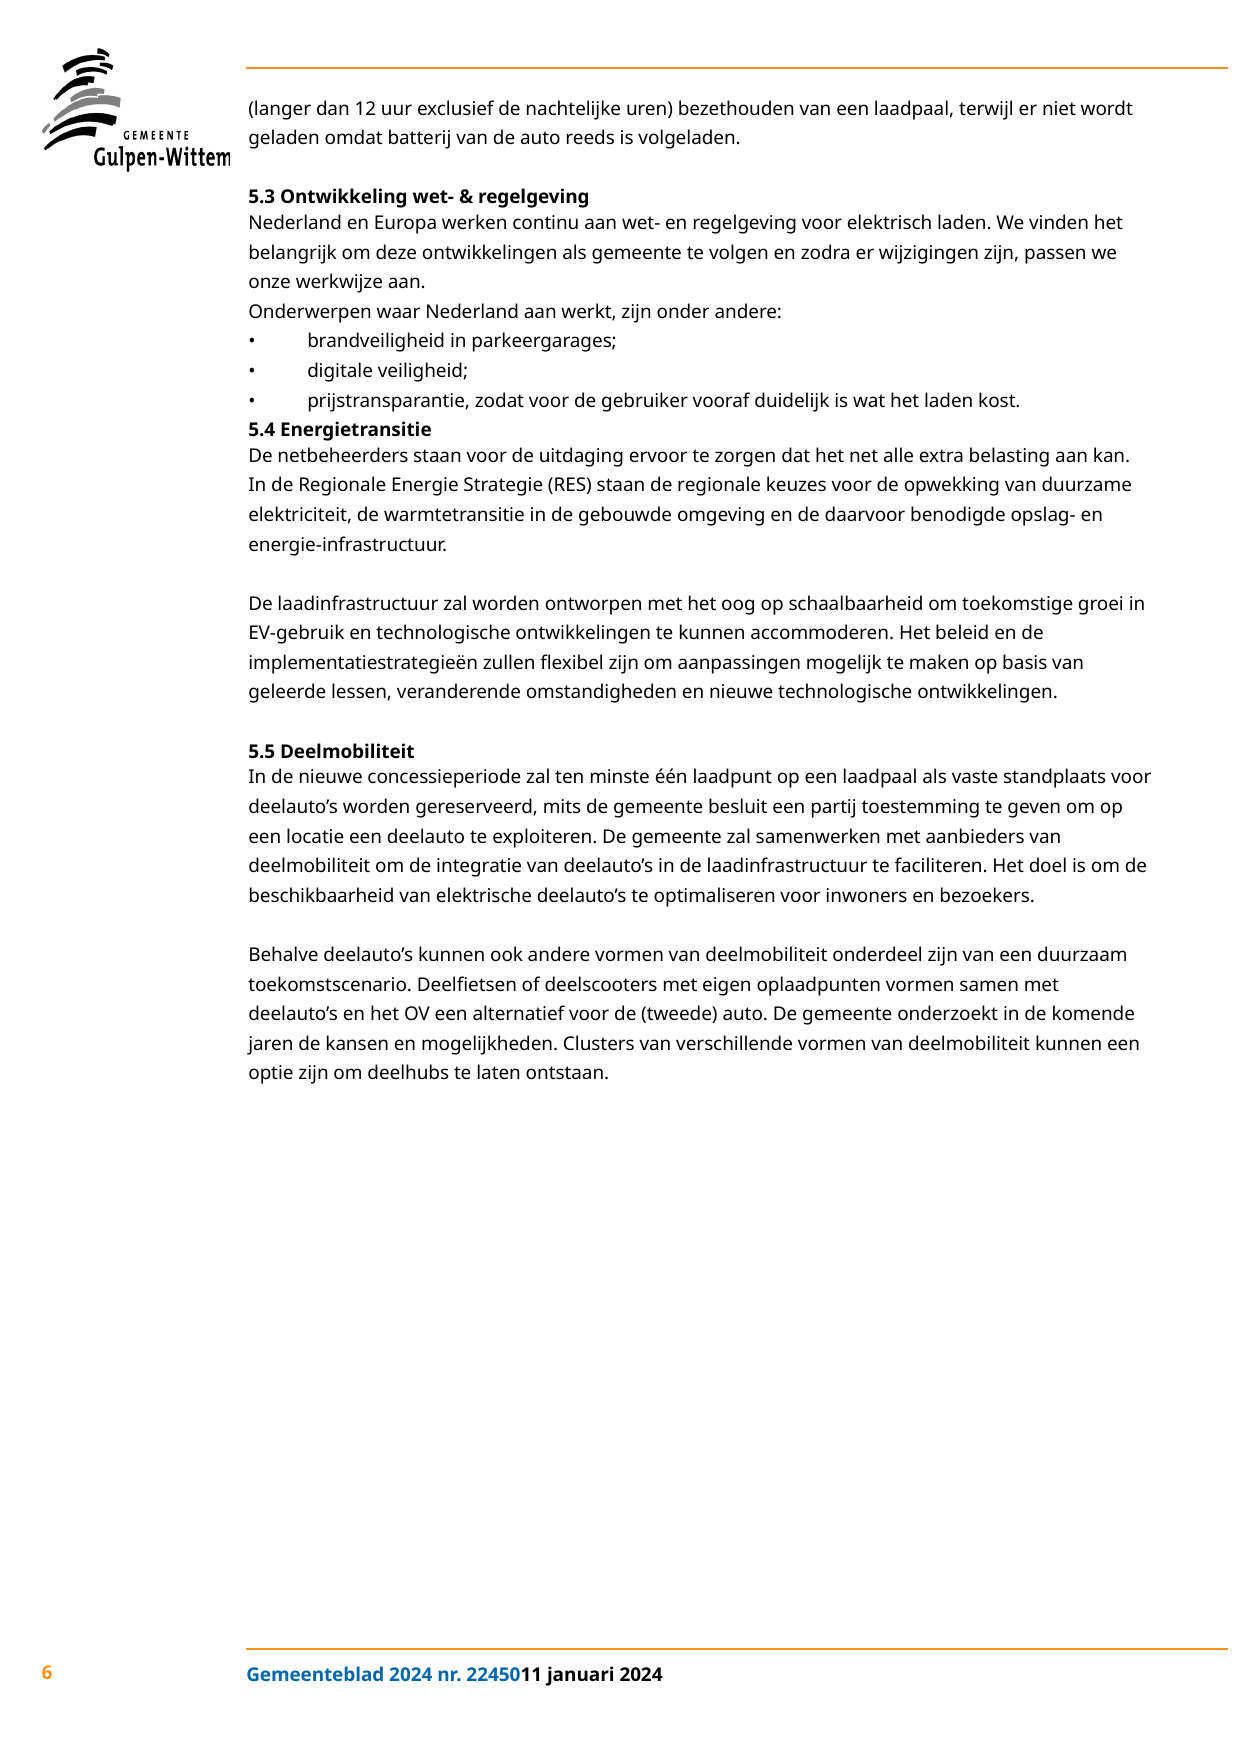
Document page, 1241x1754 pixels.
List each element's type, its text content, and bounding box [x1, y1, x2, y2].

text Onderwerpen waar Nederland aan werkt, zijn onder andere: [248, 298, 1152, 324]
text De laadinfrastructuur zal worden ontworpen met het oog op schaalbaarheid om toekomstige groei in EV-gebruik en technologische ontwikkelingen te kunnen accommoderen. Het beleid en de implementatiestrategieën zullen flexibel zijn om aanpassingen mogelijk te maken op basis van geleerde lessen, veranderende omstandigheden en nieuwe technologische ontwikkelingen. [248, 590, 1152, 704]
text 5.3 Ontwikkeling wet- & regelgeving [248, 183, 1152, 209]
picture [41, 47, 231, 172]
text (langer dan 12 uur exclusief de nachtelijke uren) bezethouden van een laadpaal, terwijl er niet wordt geladen omdat batterij van de auto reeds is volgeladen. [248, 95, 1152, 150]
list digitale veiligheid; [248, 357, 1152, 383]
text 5.5 Deelmobiliteit [248, 738, 1152, 764]
list prijstransparantie, zodat voor de gebruiker vooraf duidelijk is wat het laden kost. [248, 387, 1152, 412]
text Behalve deelauto’s kunnen ook andere vormen van deelmobiliteit onderdeel zijn van een duurzaam toekomstscenario. Deelfietsen of deelscooters met eigen oplaadpunten vormen samen met deelauto’s en het OV een alternatief voor de (tweede) auto. De gemeente onderzoekt in de komende jaren de kansen en mogelijkheden. Clusters van verschillende vormen van deelmobiliteit kunnen een optie zijn om deelhubs te laten ontstaan. [248, 941, 1152, 1085]
text De netbeheerders staan voor de uitdaging ervoor te zorgen dat het net alle extra belasting aan kan. In de Regionale Energie Strategie (RES) staan de regionale keuzes voor de opwekking van duurzame elektriciteit, de warmtetransitie in de gebouwde omgeving en de daarvoor benodigde opslag- en energie-infrastructuur. [248, 442, 1152, 557]
text 5.4 Energietransitie [248, 416, 1152, 442]
text In de nieuwe concessieperiode zal ten minste één laadpunt op een laadpaal als vaste standplaats voor deelauto’s worden gereserveerd, mits de gemeente besluit een partij toestemming te geven om op een locatie een deelauto te exploiteren. De gemeente zal samenwerken met aanbieders van deelmobiliteit om de integratie van deelauto’s in de laadinfrastructuur te faciliteren. Het doel is om de beschikbaarheid van elektrische deelauto’s te optimaliseren voor inwoners en bezoekers. [248, 764, 1152, 908]
list brandveiligheid in parkeergarages; [248, 328, 1152, 353]
text Nederland en Europa werken continu aan wet- en regelgeving voor elektrisch laden. We vinden het belangrijk om deze ontwikkelingen als gemeente te volgen en zodra er wijzigingen zijn, passen we onze werkwijze aan. [248, 209, 1152, 294]
